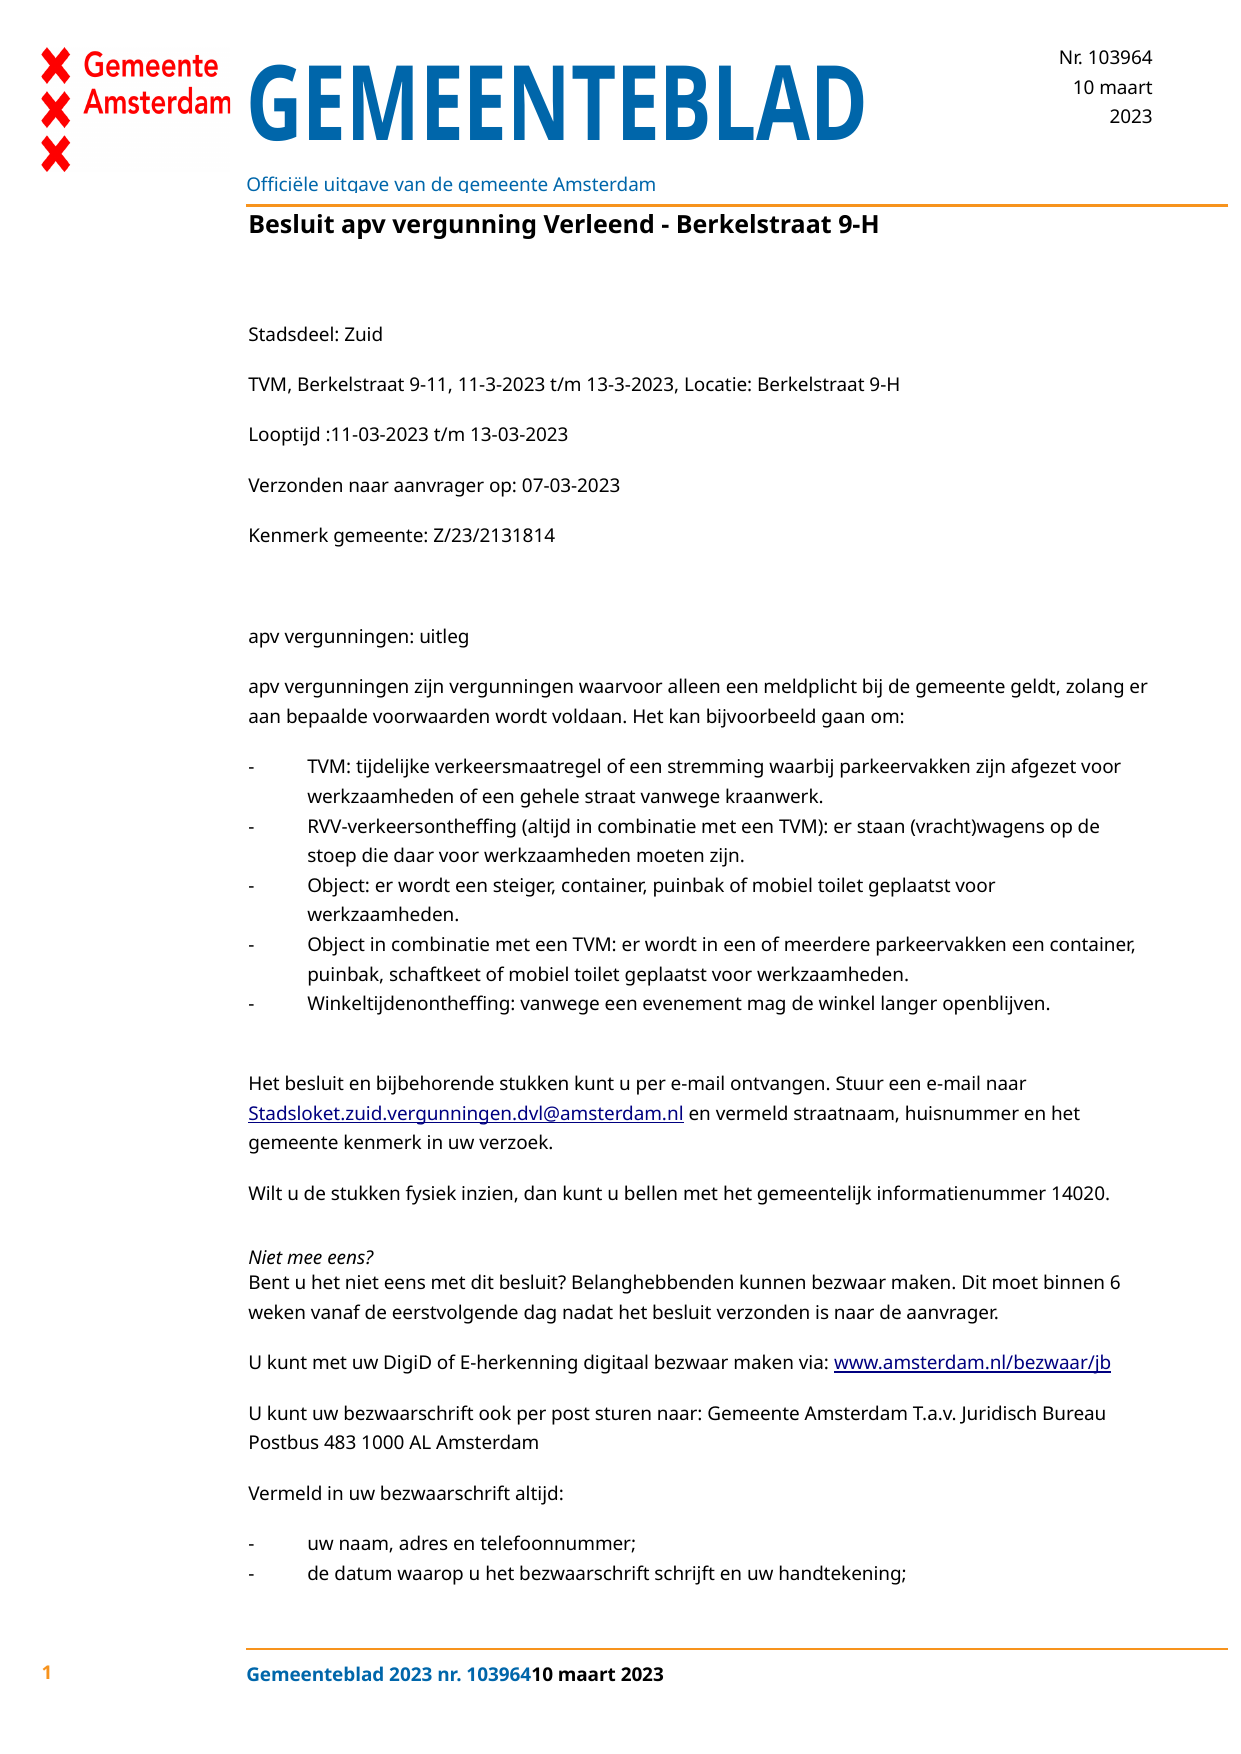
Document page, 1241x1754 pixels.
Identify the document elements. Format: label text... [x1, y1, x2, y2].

text Besluit apv vergunning Verleend - Berkelstraat 9-H [248, 207, 1152, 241]
picture [41, 47, 231, 172]
text U kunt uw bezwaarschrift ook per post sturen naar: Gemeente Amsterdam T.a.v. Juridisch Bureau Postbus 483 1000 AL Amsterdam [248, 1400, 1152, 1455]
text Wilt u de stukken fysiek inzien, dan kunt u bellen met het gemeentelijk informatienummer 14020. [248, 1180, 1152, 1206]
text Niet mee eens? [248, 1244, 1152, 1269]
text Het besluit en bijbehorende stukken kunt u per e-mail ontvangen. Stuur een e-mail naar Stadsloket.zuid.vergunningen.dvl@amsterdam.nl en vermeld straatnaam, huisnummer en het gemeente kenmerk in uw verzoek. [248, 1070, 1152, 1155]
text Looptijd :11-03-2023 t/m 13-03-2023 [248, 422, 1152, 447]
text Verzonden naar aanvrager op: 07-03-2023 [248, 472, 1152, 498]
list TVM: tijdelijke verkeersmaatregel of een stremming waarbij parkeervakken zijn afgezet voor werkzaamheden of een gehele straat vanwege kraanwerk. [248, 754, 1152, 809]
list de datum waarop u het bezwaarschrift schrijft en uw handtekening; [248, 1560, 1152, 1586]
text apv vergunningen: uitleg [248, 623, 1152, 649]
list RVV-verkeersontheffing (altijd in combinatie met een TVM): er staan (vracht)wagens op de stoep die daar voor werkzaamheden moeten zijn. [248, 813, 1152, 868]
text Vermeld in uw bezwaarschrift altijd: [248, 1480, 1152, 1506]
list Winkeltijdenontheffing: vanwege een evenement mag de winkel langer openblijven. [248, 990, 1152, 1016]
text Kenmerk gemeente: Z/23/2131814 [248, 522, 1152, 548]
text Bent u het niet eens met dit besluit? Belanghebbenden kunnen bezwaar maken. Dit moet binnen 6 weken vanaf de eerstvolgende dag nadat het besluit verzonden is naar de aanvrager. [248, 1269, 1152, 1325]
list Object: er wordt een steiger, container, puinbak of mobiel toilet geplaatst voor werkzaamheden. [248, 872, 1152, 927]
list uw naam, adres en telefoonnummer; [248, 1530, 1152, 1556]
text Stadsdeel: Zuid [248, 321, 1152, 346]
list Object in combinatie met een TVM: er wordt in een of meerdere parkeervakken een container, puinbak, schaftkeet of mobiel toilet geplaatst voor werkzaamheden. [248, 931, 1152, 986]
text U kunt met uw DigiD of E-herkenning digitaal bezwaar maken via: www.amsterdam.nl/bezwaar/jb [248, 1349, 1152, 1375]
text TVM, Berkelstraat 9-11, 11-3-2023 t/m 13-3-2023, Locatie: Berkelstraat 9-H [248, 371, 1152, 397]
text apv vergunningen zijn vergunningen waarvoor alleen een meldplicht bij de gemeente geldt, zolang er aan bepaalde voorwaarden wordt voldaan. Het kan bijvoorbeeld gaan om: [248, 674, 1152, 729]
